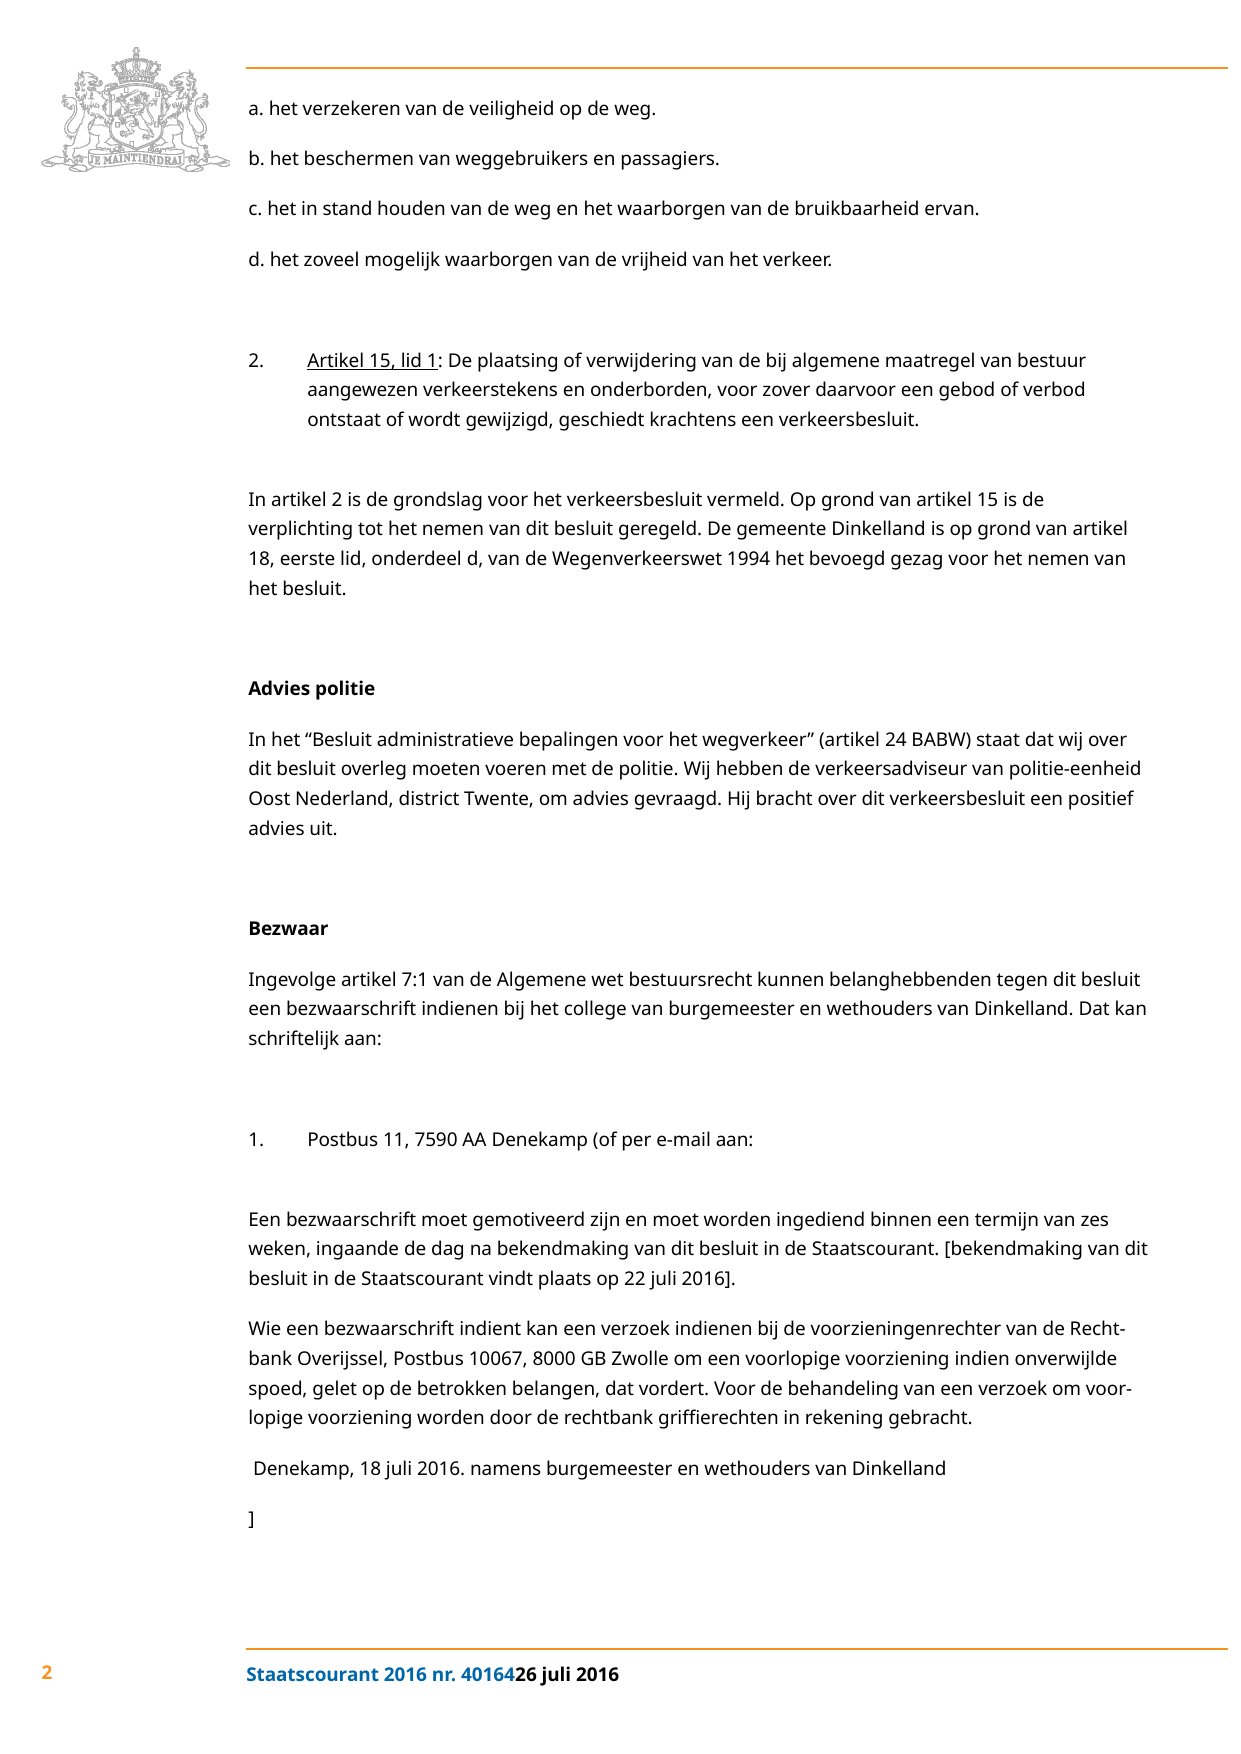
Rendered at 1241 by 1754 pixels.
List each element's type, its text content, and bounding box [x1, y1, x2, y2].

text d. het zoveel mogelijk waarborgen van de vrijheid van het verkeer. [248, 246, 1152, 272]
list Artikel 15, lid 1: De plaatsing of verwijdering van de bij algemene maatregel van bestuur aangewezen verkeerstekens en onderborden, voor zover daarvoor een gebod of verbod ontstaat of wordt gewijzigd, geschiedt krachtens een verkeersbesluit. [248, 347, 1152, 432]
picture [41, 47, 231, 172]
text a. het verzekeren van de veiligheid op de weg. [248, 95, 1152, 121]
text Denekamp, 18 juli 2016. namens burgemeester en wethouders van Dinkelland [248, 1455, 1152, 1481]
text In artikel 2 is de grondslag voor het verkeersbesluit vermeld. Op grond van artikel 15 is de verplichting tot het nemen van dit besluit geregeld. De gemeente Dinkelland is op grond van artikel 18, eerste lid, onderdeel d, van de Wegenverkeerswet 1994 het bevoegd gezag voor het nemen van het besluit. [248, 486, 1152, 601]
text Bezwaar [248, 916, 1152, 941]
list Postbus 11, 7590 AA Denekamp (of per e-mail aan: [248, 1126, 1152, 1152]
text Advies politie [248, 676, 1152, 701]
text Een bezwaarschrift moet gemotiveerd zijn en moet worden ingediend binnen een termijn van zes weken, ingaande de dag na bekendmaking van dit besluit in de Staatscourant. [bekendmaking van dit besluit in de Staatscourant vindt plaats op 22 juli 2016]. [248, 1206, 1152, 1291]
text In het “Besluit administratieve bepalingen voor het wegverkeer” (artikel 24 BABW) staat dat wij over dit besluit overleg moeten voeren met de politie. Wij hebben de verkeersadviseur van politie-eenheid Oost Nederland, district Twente, om advies gevraagd. Hij bracht over dit verkeersbesluit een positief advies uit. [248, 726, 1152, 841]
text c. het in stand houden van de weg en het waarborgen van de bruikbaarheid ervan. [248, 196, 1152, 221]
text Wie een bezwaarschrift indient kan een verzoek indienen bij de voorzieningenrechter van de Recht-bank Overijssel, Postbus 10067, 8000 GB Zwolle om een voorlopige voorziening indien onverwijlde spoed, gelet op de betrokken belangen, dat vordert. Voor de behandeling van een verzoek om voor-lopige voorziening worden door de rechtbank griffierechten in rekening gebracht. [248, 1316, 1152, 1430]
text b. het beschermen van weggebruikers en passagiers. [248, 145, 1152, 171]
text ] [248, 1505, 1152, 1531]
text Ingevolge artikel 7:1 van de Algemene wet bestuursrecht kunnen belanghebbenden tegen dit besluit een bezwaarschrift indienen bij het college van burgemeester en wethouders van Dinkelland. Dat kan schriftelijk aan: [248, 966, 1152, 1051]
